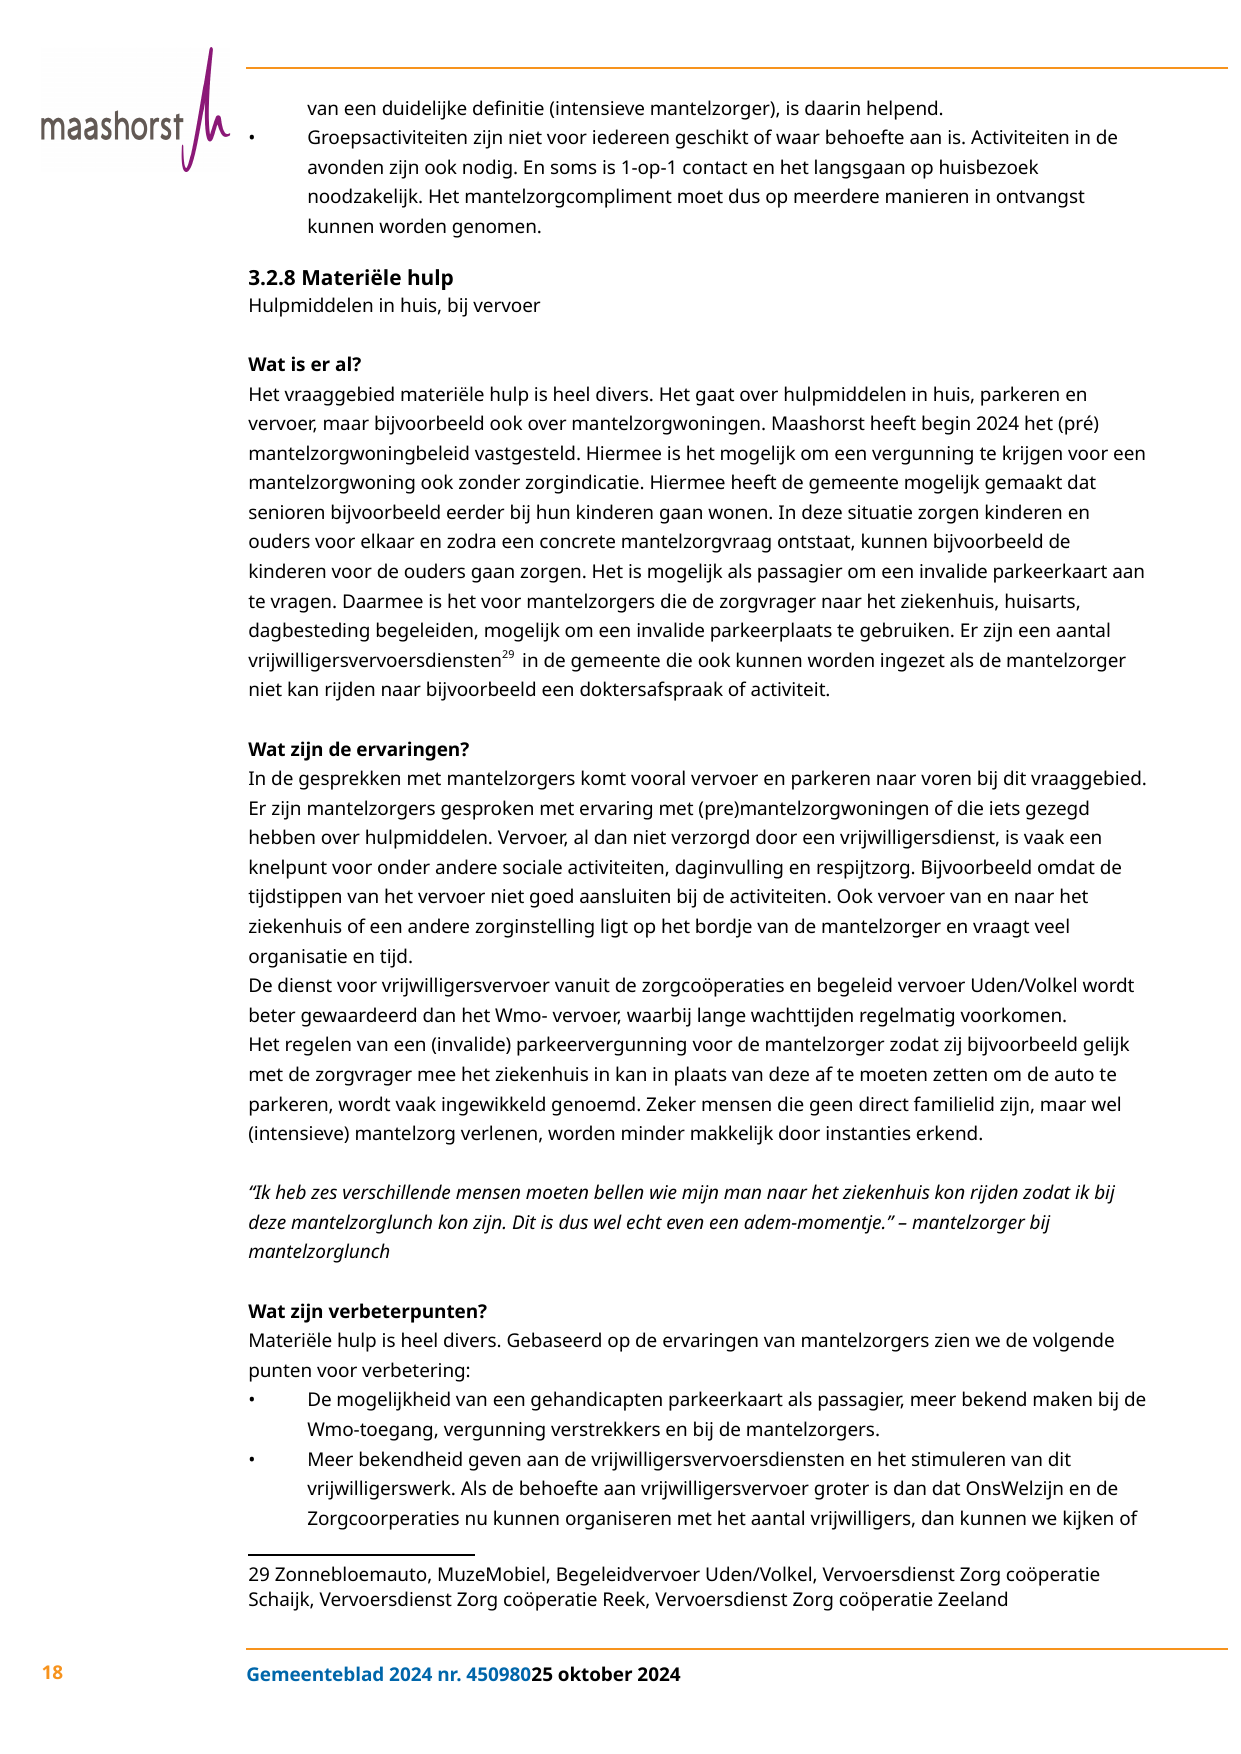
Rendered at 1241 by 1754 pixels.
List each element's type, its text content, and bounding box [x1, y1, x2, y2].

text Wat zijn de ervaringen? [248, 736, 1152, 761]
text Wat zijn verbeterpunten? [248, 1298, 1152, 1323]
text “Ik heb zes verschillende mensen moeten bellen wie mijn man naar het ziekenhuis kon rijden zodat ik bij deze mantelzorglunch kon zijn. Dit is dus wel echt even een adem-momentje.” – mantelzorger bij mantelzorglunch [248, 1179, 1152, 1264]
list Groepsactiviteiten zijn niet voor iedereen geschikt of waar behoefte aan is. Activiteiten in de avonden zijn ook nodig. En soms is 1-op-1 contact en het langsgaan op huisbezoek noodzakelijk. Het mantelzorgcompliment moet dus op meerdere manieren in ontvangst kunnen worden genomen. [248, 124, 1152, 239]
text Hulpmiddelen in huis, bij vervoer [248, 292, 1152, 318]
text Zonnebloemauto, MuzeMobiel, Begeleidvervoer Uden/Volkel, Vervoersdienst Zorg coöperatie Schaijk, Vervoersdienst Zorg coöperatie Reek, Vervoersdienst Zorg coöperatie Zeeland [248, 1561, 1152, 1612]
text Materiële hulp is heel divers. Gebaseerd op de ervaringen van mantelzorgers zien we de volgende punten voor verbetering: [248, 1327, 1152, 1383]
text Wat is er al? [248, 351, 1152, 377]
text 3.2.8 Materiële hulp [248, 263, 1152, 292]
text De dienst voor vrijwilligersvervoer vanuit de zorgcoöperaties en begeleid vervoer Uden/Volkel wordt beter gewaardeerd dan het Wmo- vervoer, waarbij lange wachttijden regelmatig voorkomen. [248, 972, 1152, 1028]
picture [41, 47, 231, 172]
text Het vraaggebied materiële hulp is heel divers. Het gaat over hulpmiddelen in huis, parkeren en vervoer, maar bijvoorbeeld ook over mantelzorgwoningen. Maashorst heeft begin 2024 het (pré) mantelzorgwoningbeleid vastgesteld. Hiermee is het mogelijk om een vergunning te krijgen voor een mantelzorgwoning ook zonder zorgindicatie. Hiermee heeft de gemeente mogelijk gemaakt dat senioren bijvoorbeeld eerder bij hun kinderen gaan wonen. In deze situatie zorgen kinderen en ouders voor elkaar en zodra een concrete mantelzorgvraag ontstaat, kunnen bijvoorbeeld de kinderen voor de ouders gaan zorgen. Het is mogelijk als passagier om een invalide parkeerkaart aan te vragen. Daarmee is het voor mantelzorgers die de zorgvrager naar het ziekenhuis, huisarts, dagbesteding begeleiden, mogelijk om een invalide parkeerplaats te gebruiken. Er zijn een aantal vrijwilligersvervoersdiensten in de gemeente die ook kunnen worden ingezet als de mantelzorger niet kan rijden naar bijvoorbeeld een doktersafspraak of activiteit. [248, 381, 1152, 702]
list van een duidelijke definitie (intensieve mantelzorger), is daarin helpend. [248, 95, 1152, 121]
list Meer bekendheid geven aan de vrijwilligersvervoersdiensten en het stimuleren van dit vrijwilligerswerk. Als de behoefte aan vrijwilligersvervoer groter is dan dat OnsWelzijn en de Zorgcoorperaties nu kunnen organiseren met het aantal vrijwilligers, dan kunnen we kijken of [248, 1446, 1152, 1531]
text In de gesprekken met mantelzorgers komt vooral vervoer en parkeren naar voren bij dit vraaggebied. Er zijn mantelzorgers gesproken met ervaring met (pre)mantelzorgwoningen of die iets gezegd hebben over hulpmiddelen. Vervoer, al dan niet verzorgd door een vrijwilligersdienst, is vaak een knelpunt voor onder andere sociale activiteiten, daginvulling en respijtzorg. Bijvoorbeeld omdat de tijdstippen van het vervoer niet goed aansluiten bij de activiteiten. Ook vervoer van en naar het ziekenhuis of een andere zorginstelling ligt op het bordje van de mantelzorger en vraagt veel organisatie en tijd. [248, 765, 1152, 968]
list De mogelijkheid van een gehandicapten parkeerkaart als passagier, meer bekend maken bij de Wmo-toegang, vergunning verstrekkers en bij de mantelzorgers. [248, 1387, 1152, 1442]
text Het regelen van een (invalide) parkeervergunning voor de mantelzorger zodat zij bijvoorbeeld gelijk met de zorgvrager mee het ziekenhuis in kan in plaats van deze af te moeten zetten om de auto te parkeren, wordt vaak ingewikkeld genoemd. Zeker mensen die geen direct familielid zijn, maar wel (intensieve) mantelzorg verlenen, worden minder makkelijk door instanties erkend. [248, 1032, 1152, 1146]
